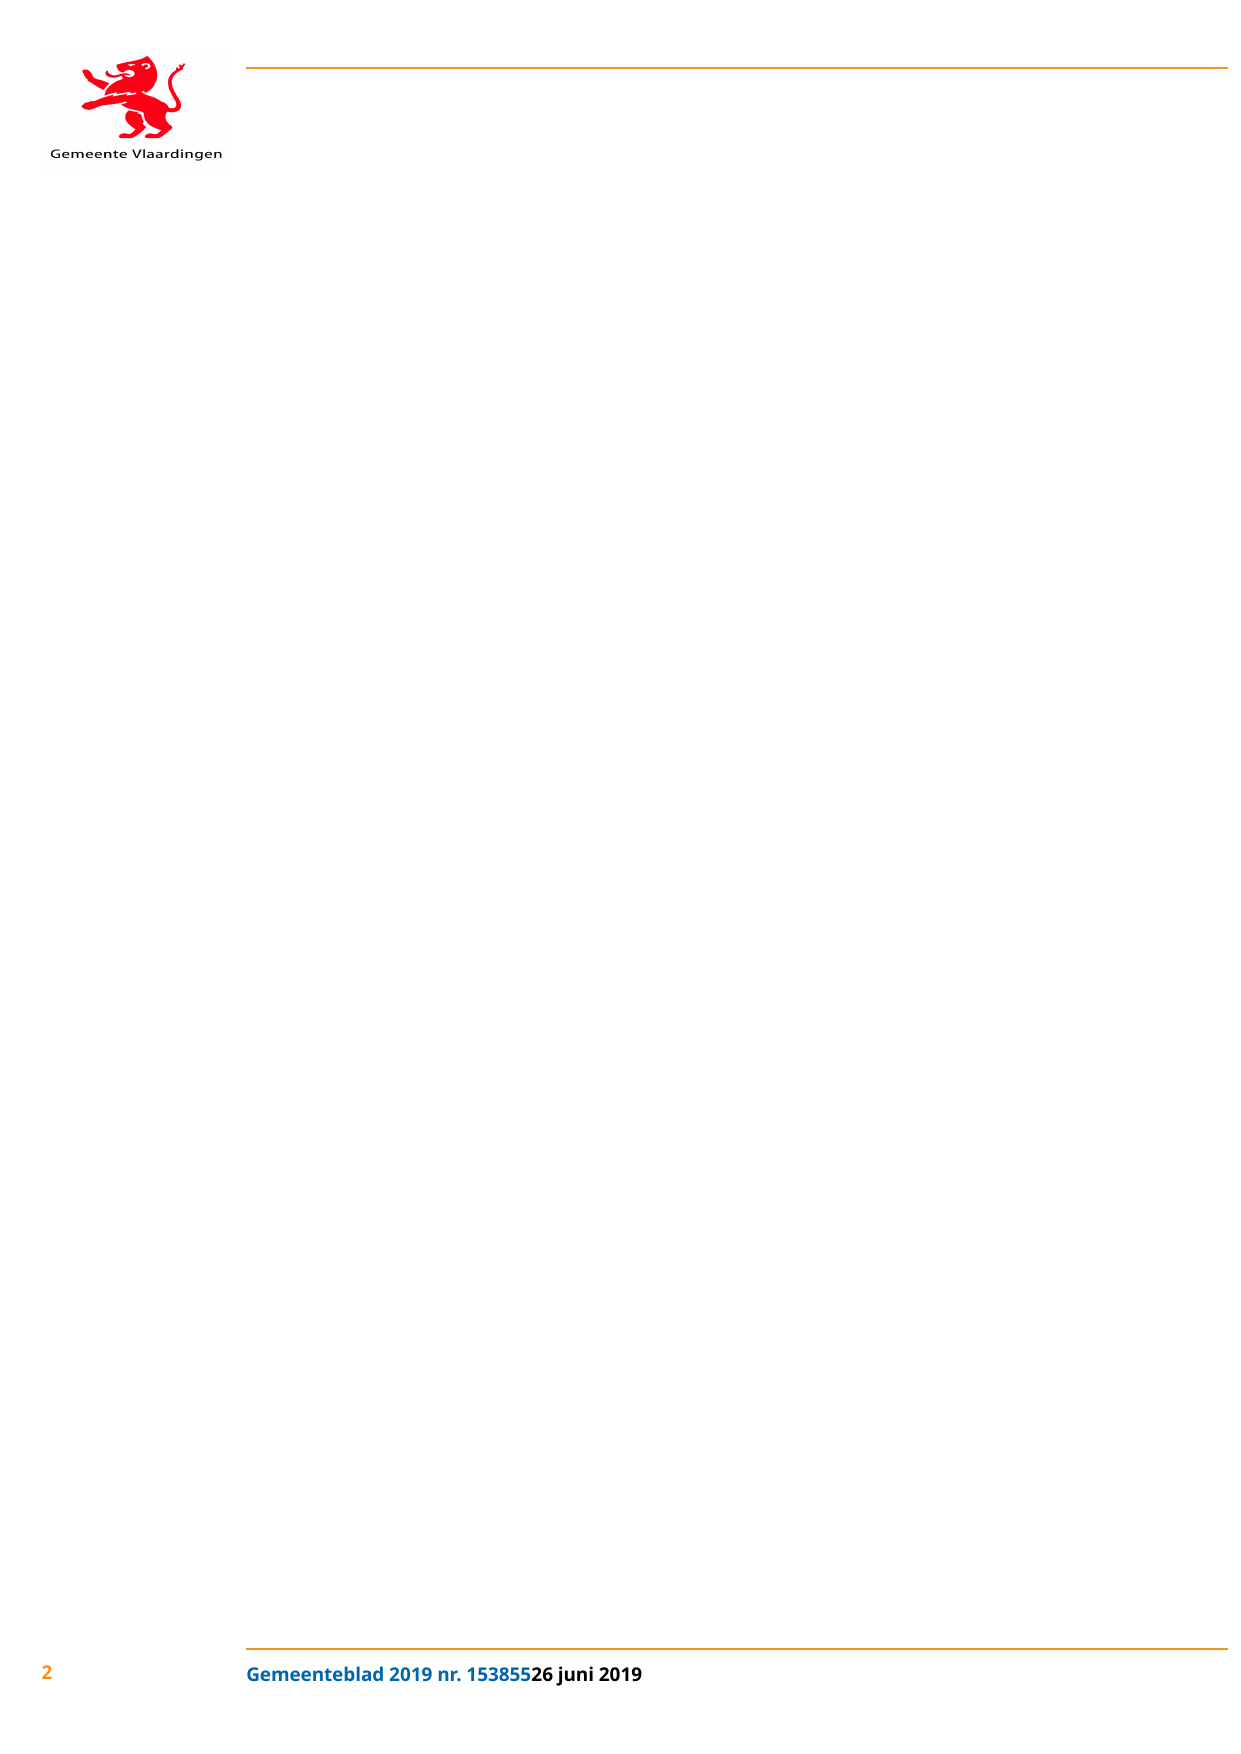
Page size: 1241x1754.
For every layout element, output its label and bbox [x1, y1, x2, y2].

picture [41, 47, 231, 172]
